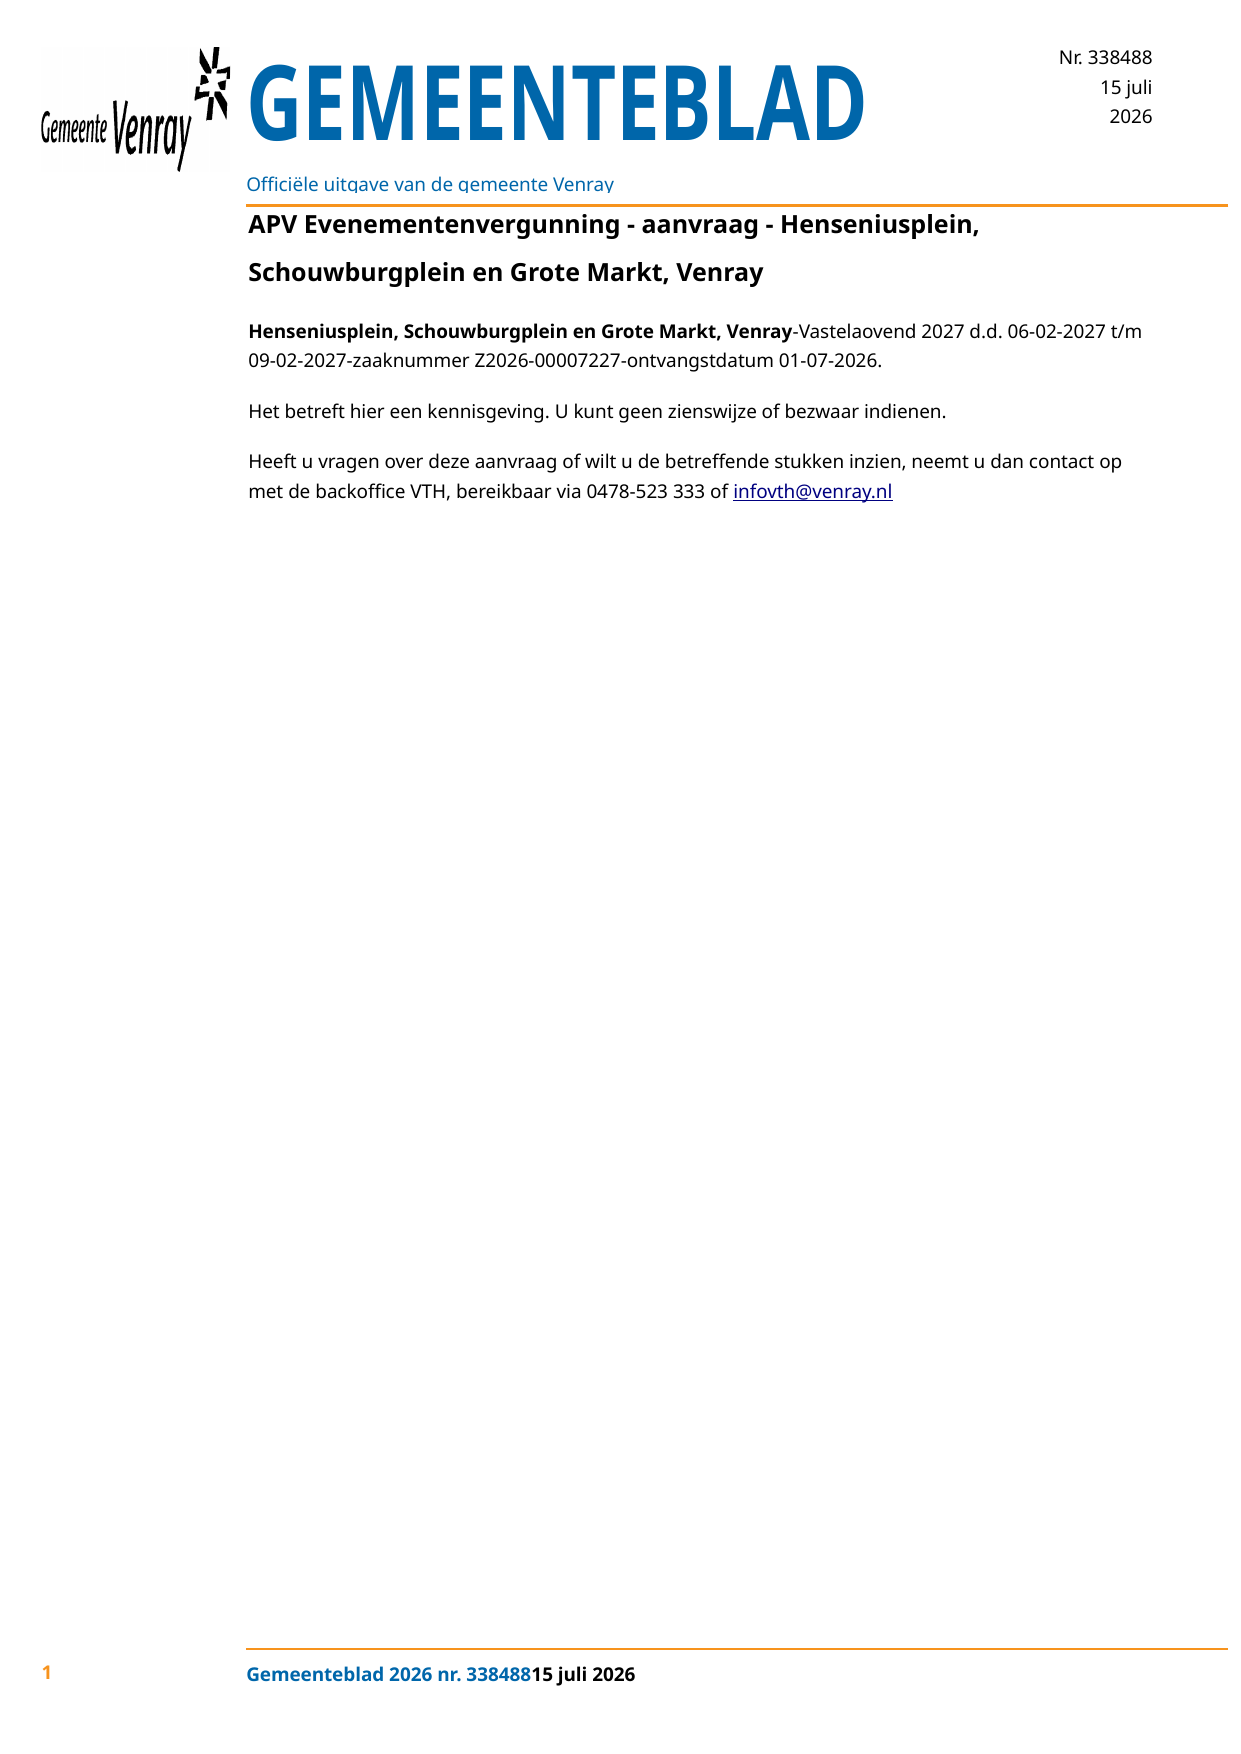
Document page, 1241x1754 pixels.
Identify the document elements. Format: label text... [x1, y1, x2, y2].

picture [41, 47, 231, 172]
text APV Evenementenvergunning - aanvraag - Henseniusplein, Schouwburgplein en Grote Markt, Venray [248, 207, 1152, 288]
text Heeft u vragen over deze aanvraag of wilt u de betreffende stukken inzien, neemt u dan contact op met de backoffice VTH, bereikbaar via 0478-523 333 of infovth@venray.nl [248, 448, 1152, 504]
text Het betreft hier een kennisgeving. U kunt geen zienswijze of bezwaar indienen. [248, 398, 1152, 424]
text Henseniusplein, Schouwburgplein en Grote Markt, Venray-Vastelaovend 2027 d.d. 06-02-2027 t/m 09-02-2027-zaaknummer Z2026-00007227-ontvangstdatum 01-07-2026. [248, 318, 1152, 373]
